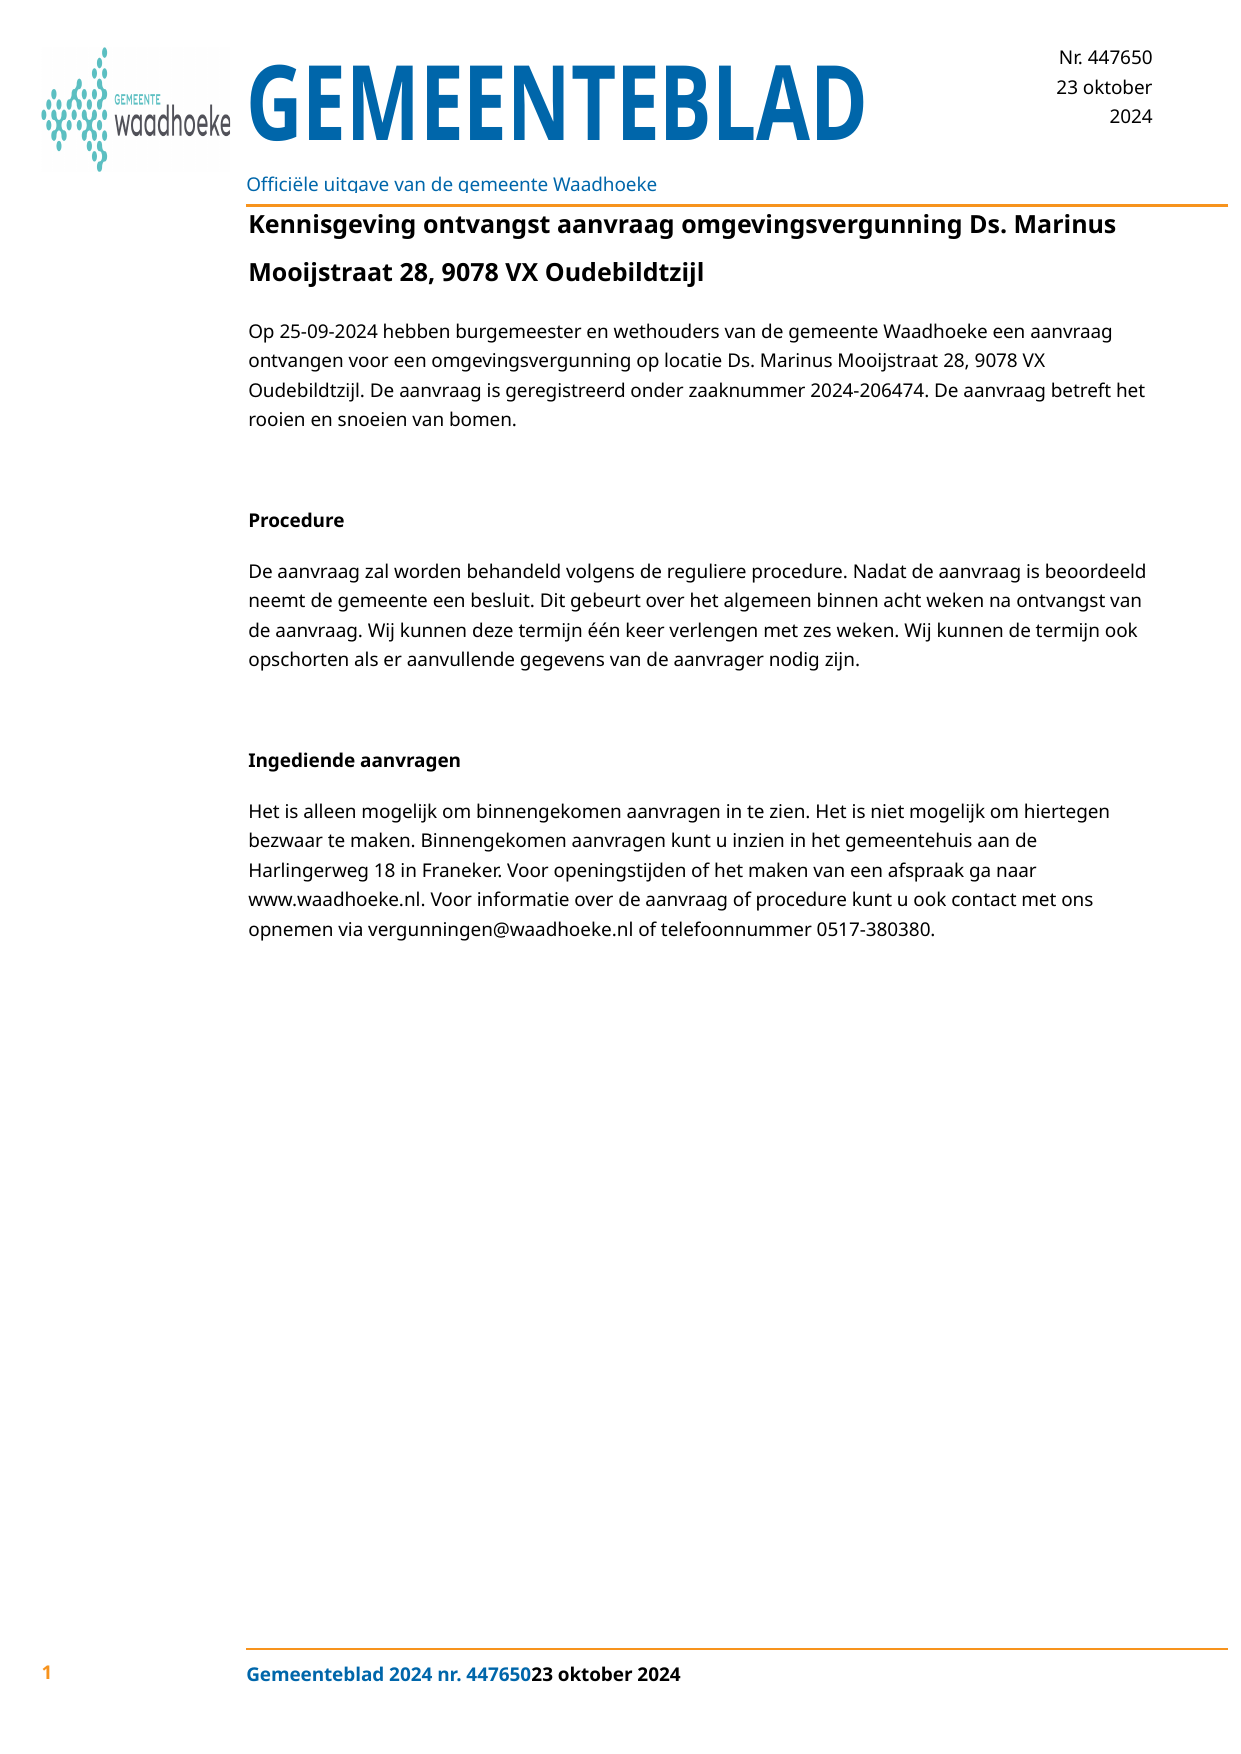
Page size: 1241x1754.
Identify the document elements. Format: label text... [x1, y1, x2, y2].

text Op 25-09-2024 hebben burgemeester en wethouders van de gemeente Waadhoeke een aanvraag ontvangen voor een omgevingsvergunning op locatie Ds. Marinus Mooijstraat 28, 9078 VX Oudebildtzijl. De aanvraag is geregistreerd onder zaaknummer 2024-206474. De aanvraag betreft het rooien en snoeien van bomen. [248, 318, 1152, 432]
picture [41, 47, 231, 172]
text Ingediende aanvragen [248, 747, 1152, 773]
text Procedure [248, 507, 1152, 533]
text Het is alleen mogelijk om binnengekomen aanvragen in te zien. Het is niet mogelijk om hiertegen bezwaar te maken. Binnengekomen aanvragen kunt u inzien in het gemeentehuis aan de Harlingerweg 18 in Franeker. Voor openingstijden of het maken van een afspraak ga naar www.waadhoeke.nl. Voor informatie over de aanvraag of procedure kunt u ook contact met ons opnemen via vergunningen@waadhoeke.nl of telefoonnummer 0517-380380. [248, 798, 1152, 942]
text Kennisgeving ontvangst aanvraag omgevingsvergunning Ds. Marinus Mooijstraat 28, 9078 VX Oudebildtzijl [248, 207, 1152, 288]
text De aanvraag zal worden behandeld volgens de reguliere procedure. Nadat de aanvraag is beoordeeld neemt de gemeente een besluit. Dit gebeurt over het algemeen binnen acht weken na ontvangst van de aanvraag. Wij kunnen deze termijn één keer verlengen met zes weken. Wij kunnen de termijn ook opschorten als er aanvullende gegevens van de aanvrager nodig zijn. [248, 558, 1152, 672]
